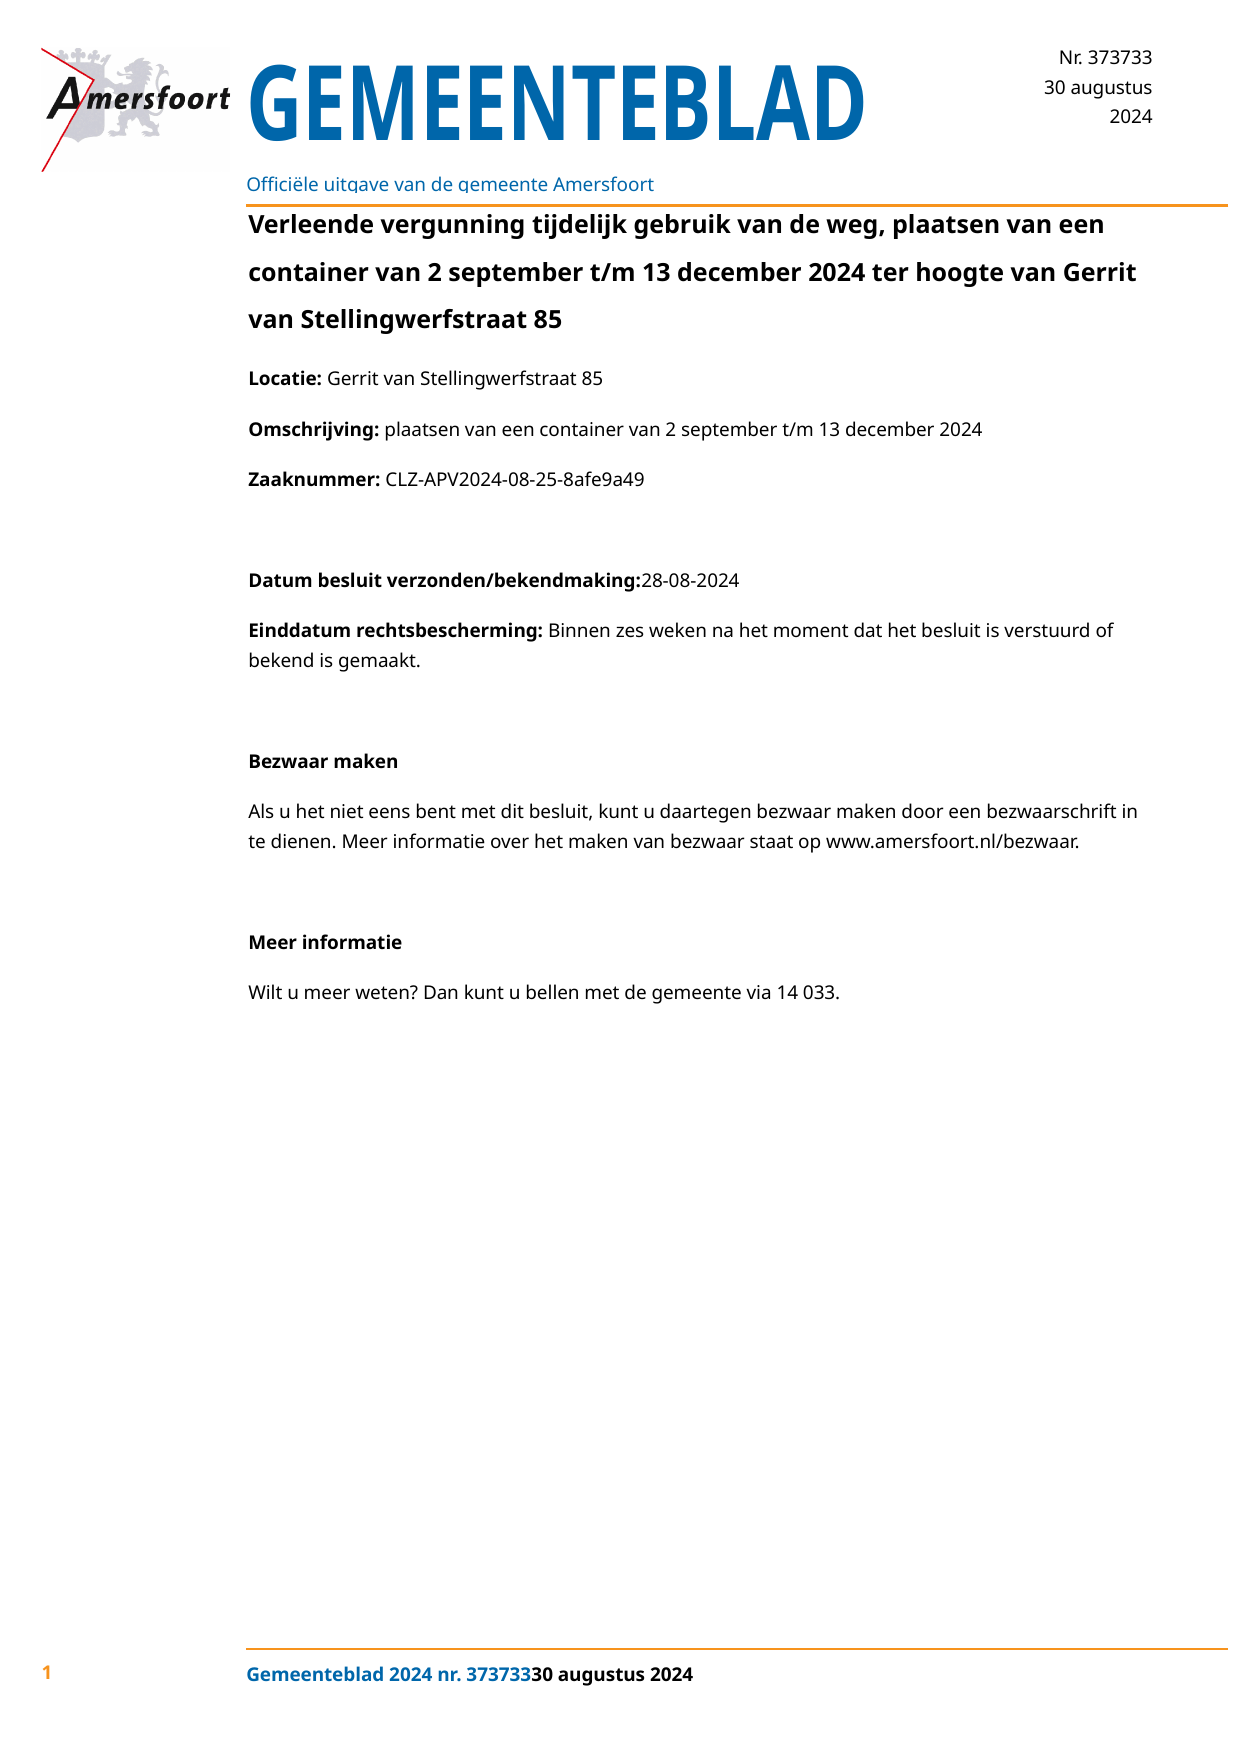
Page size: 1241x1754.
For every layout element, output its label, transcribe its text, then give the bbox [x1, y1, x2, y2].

text Bezwaar maken [248, 748, 1152, 774]
text Einddatum rechtsbescherming: Binnen zes weken na het moment dat het besluit is verstuurd of bekend is gemaakt. [248, 618, 1152, 673]
picture [41, 47, 231, 172]
text Verleende vergunning tijdelijk gebruik van de weg, plaatsen van een container van 2 september t/m 13 december 2024 ter hoogte van Gerrit van Stellingwerfstraat 85 [248, 207, 1152, 336]
text Meer informatie [248, 929, 1152, 954]
text Wilt u meer weten? Dan kunt u bellen met de gemeente via 14 033. [248, 979, 1152, 1005]
text Als u het niet eens bent met dit besluit, kunt u daartegen bezwaar maken door een bezwaarschrift in te dienen. Meer informatie over het maken van bezwaar staat op www.amersfoort.nl/bezwaar. [248, 798, 1152, 854]
text Datum besluit verzonden/bekendmaking:28-08-2024 [248, 567, 1152, 593]
text Locatie: Gerrit van Stellingwerfstraat 85 [248, 366, 1152, 391]
text Omschrijving: plaatsen van een container van 2 september t/m 13 december 2024 [248, 416, 1152, 442]
text Zaaknummer: CLZ-APV2024-08-25-8afe9a49 [248, 466, 1152, 492]
